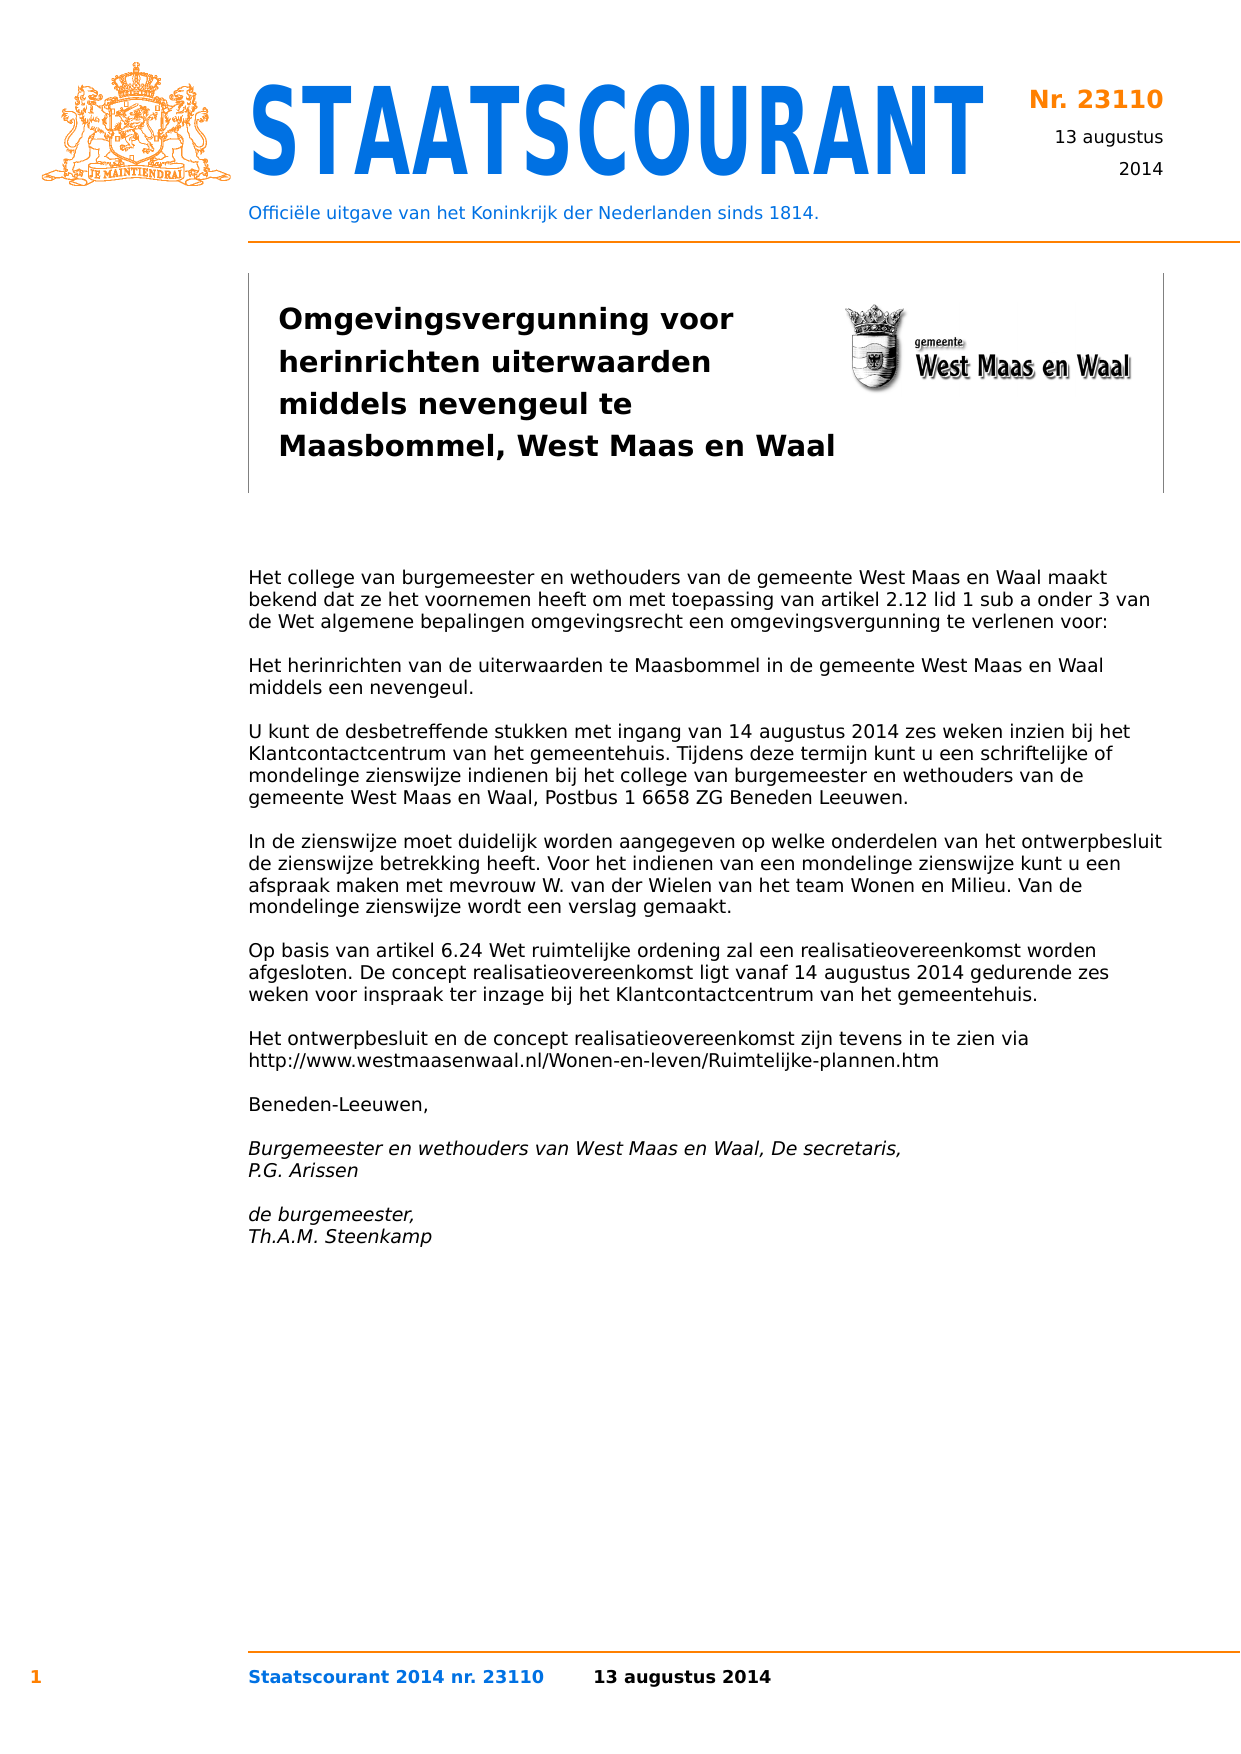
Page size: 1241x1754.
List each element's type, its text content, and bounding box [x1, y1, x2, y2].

text Het herinrichten van de uiterwaarden te Maasbommel in de gemeente West Maas en Waal middels een nevengeul. [248, 655, 1163, 699]
table_cell Officiële uitgave van het Koninkrijk der Nederlanden sinds 1814. [248, 203, 1240, 241]
text In de zienswijze moet duidelijk worden aangegeven op welke onderdelen van het ontwerpbesluit de zienswijze betrekking heeft. Voor het indienen van een mondelinge zienswijze kunt u een afspraak maken met mevrouw W. van der Wielen van het team Wonen en Milieu. Van de mondelinge zienswijze wordt een verslag gemaakt. [248, 831, 1163, 918]
picture [844, 302, 1134, 397]
table_header [25, 62, 248, 241]
text Op basis van artikel 6.24 Wet ruimtelijke ordening zal een realisatieovereenkomst worden afgesloten. De concept realisatieovereenkomst ligt vanaf 14 augustus 2014 gedurende zes weken voor inspraak ter inzage bij het Klantcontactcentrum van het gemeentehuis. [248, 940, 1163, 1006]
table_header Nr. 23110 [998, 62, 1240, 121]
text Het ontwerpbesluit en de concept realisatieovereenkomst zijn tevens in te zien via http://www.westmaasenwaal.nl/Wonen-en-leven/Ruimtelijke-plannen.htm [248, 1028, 1163, 1072]
text de burgemeester, Th.A.M. Steenkamp [248, 1204, 1163, 1248]
table_cell 13 augustus [998, 121, 1240, 153]
text U kunt de desbetreffende stukken met ingang van 14 augustus 2014 zes weken inzien bij het Klantcontactcentrum van het gemeentehuis. Tijdens deze termijn kunt u een schriftelijke of mondelinge zienswijze indienen bij het college van burgemeester en wethouders van de gemeente West Maas en Waal, Postbus 1 6658 ZG Beneden Leeuwen. [248, 721, 1163, 809]
text Beneden-Leeuwen, [248, 1094, 1163, 1116]
picture [41, 62, 231, 186]
subtitle Omgevingsvergunning voor herinrichten uiterwaarden middels nevengeul te Maasbommel, West Maas en Waal [249, 273, 1163, 493]
table_header STAATSCOURANT [248, 62, 998, 203]
text Burgemeester en wethouders van West Maas en Waal, De secretaris, P.G. Arissen [248, 1138, 1163, 1182]
text Het college van burgemeester en wethouders van de gemeente West Maas en Waal maakt bekend dat ze het voornemen heeft om met toepassing van artikel 2.12 lid 1 sub a onder 3 van de Wet algemene bepalingen omgevingsrecht een omgevingsvergunning te verlenen voor: [248, 567, 1163, 633]
table_cell 2014 [998, 153, 1240, 203]
